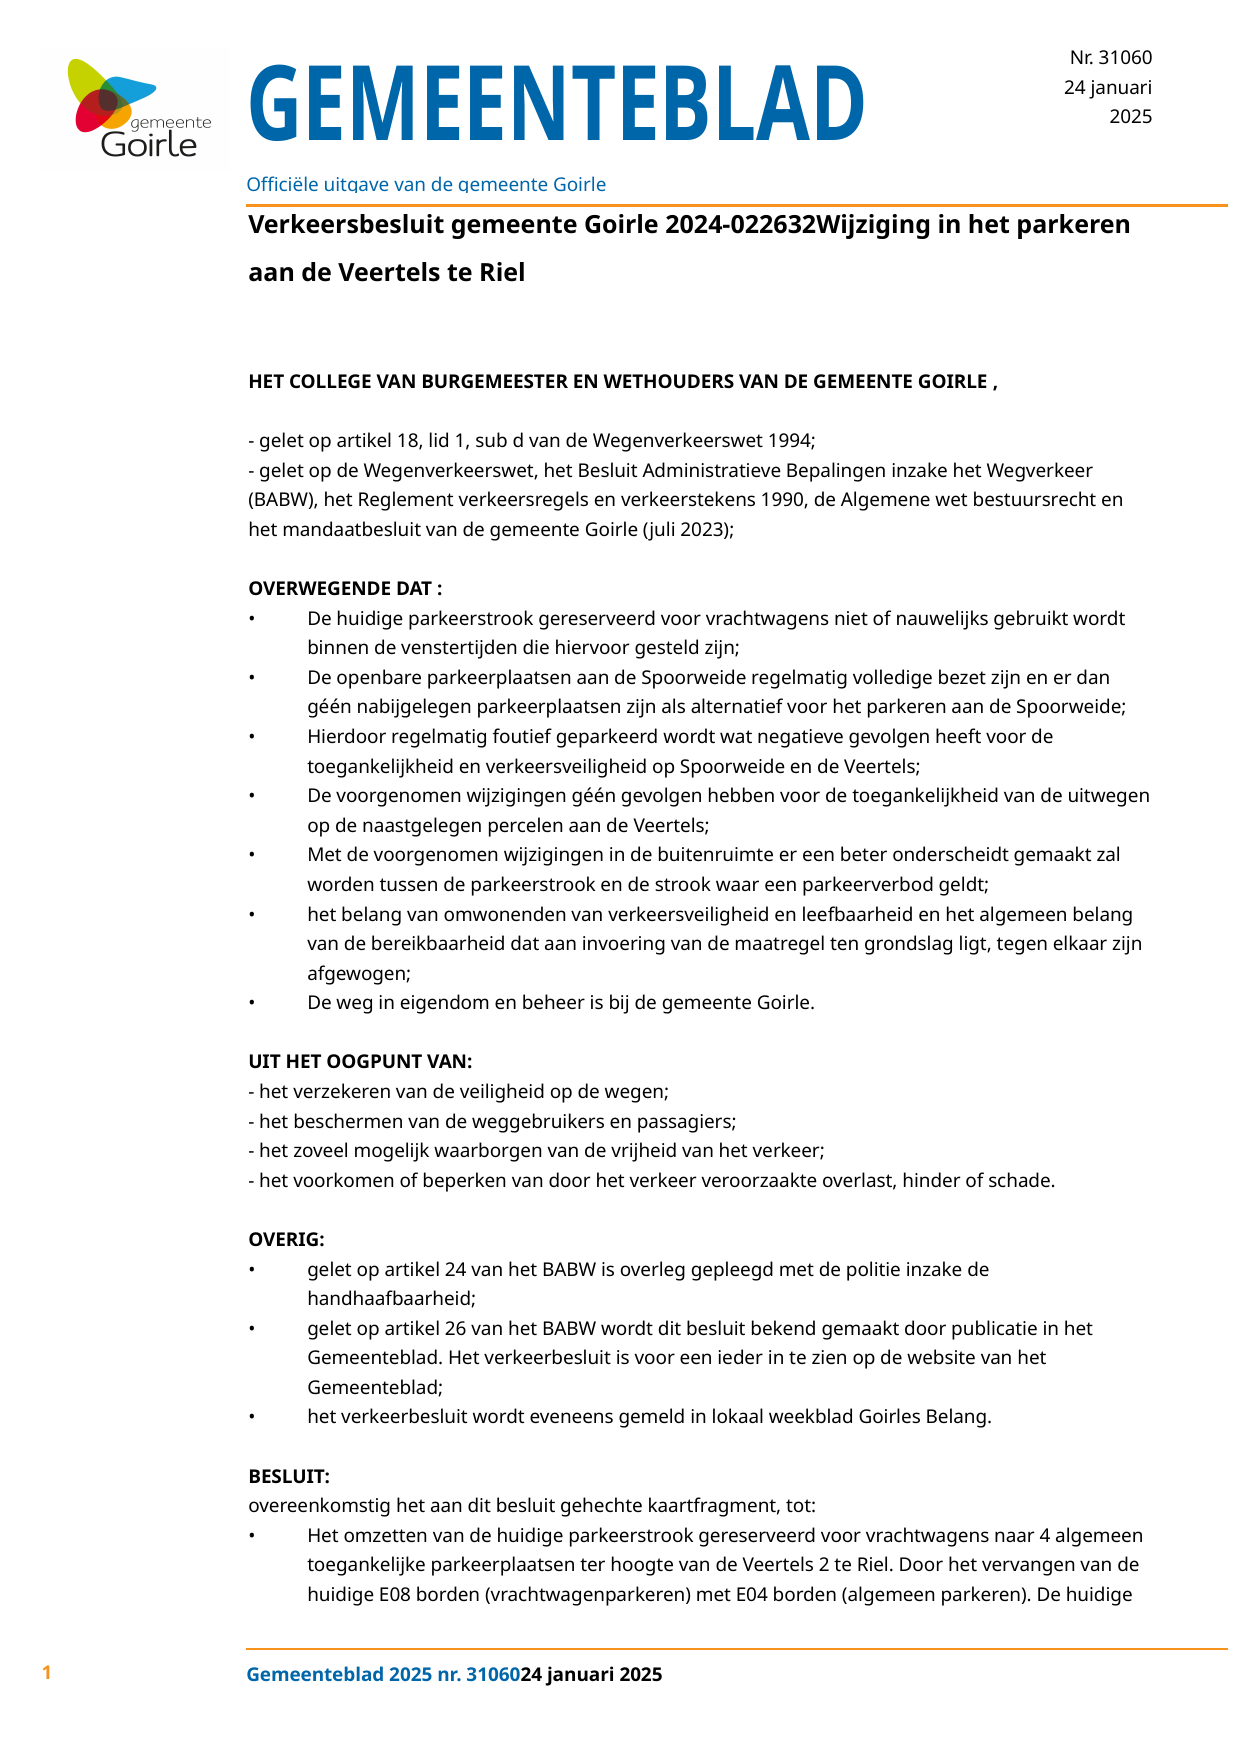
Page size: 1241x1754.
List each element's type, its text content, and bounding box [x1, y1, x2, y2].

list het verkeerbesluit wordt eveneens gemeld in lokaal weekblad Goirles Belang. [248, 1404, 1152, 1429]
text - het verzekeren van de veiligheid op de wegen; [248, 1078, 1152, 1104]
list De voorgenomen wijzigingen géén gevolgen hebben voor de toegankelijkheid van de uitwegen op de naastgelegen percelen aan de Veertels; [248, 782, 1152, 838]
picture [41, 47, 231, 172]
list Hierdoor regelmatig foutief geparkeerd wordt wat negatieve gevolgen heeft voor de toegankelijkheid en verkeersveiligheid op Spoorweide en de Veertels; [248, 723, 1152, 778]
text OVERWEGENDE DAT : [248, 575, 1152, 601]
text - gelet op artikel 18, lid 1, sub d van de Wegenverkeerswet 1994; [248, 427, 1152, 453]
text - gelet op de Wegenverkeerswet, het Besluit Administratieve Bepalingen inzake het Wegverkeer (BABW), het Reglement verkeersregels en verkeerstekens 1990, de Algemene wet bestuursrecht en het mandaatbesluit van de gemeente Goirle (juli 2023); [248, 457, 1152, 542]
text - het zoveel mogelijk waarborgen van de vrijheid van het verkeer; [248, 1137, 1152, 1163]
list Het omzetten van de huidige parkeerstrook gereserveerd voor vrachtwagens naar 4 algemeen toegankelijke parkeerplaatsen ter hoogte van de Veertels 2 te Riel. Door het vervangen van de huidige E08 borden (vrachtwagenparkeren) met E04 borden (algemeen parkeren). De huidige [248, 1522, 1152, 1607]
list gelet op artikel 24 van het BABW is overleg gepleegd met de politie inzake de handhaafbaarheid; [248, 1256, 1152, 1311]
list De weg in eigendom en beheer is bij de gemeente Goirle. [248, 989, 1152, 1015]
list gelet op artikel 26 van het BABW wordt dit besluit bekend gemaakt door publicatie in het Gemeenteblad. Het verkeerbesluit is voor een ieder in te zien op de website van het Gemeenteblad; [248, 1315, 1152, 1400]
text BESLUIT: [248, 1463, 1152, 1488]
text - het beschermen van de weggebruikers en passagiers; [248, 1108, 1152, 1133]
text HET COLLEGE VAN BURGEMEESTER EN WETHOUDERS VAN DE GEMEENTE GOIRLE , [248, 368, 1152, 394]
text OVERIG: [248, 1226, 1152, 1252]
text Verkeersbesluit gemeente Goirle 2024-022632Wijziging in het parkeren aan de Veertels te Riel [248, 207, 1152, 288]
text overeenkomstig het aan dit besluit gehechte kaartfragment, tot: [248, 1492, 1152, 1518]
list De huidige parkeerstrook gereserveerd voor vrachtwagens niet of nauwelijks gebruikt wordt binnen de venstertijden die hiervoor gesteld zijn; [248, 605, 1152, 660]
text - het voorkomen of beperken van door het verkeer veroorzaakte overlast, hinder of schade. [248, 1167, 1152, 1193]
list Met de voorgenomen wijzigingen in de buitenruimte er een beter onderscheidt gemaakt zal worden tussen de parkeerstrook en de strook waar een parkeerverbod geldt; [248, 842, 1152, 897]
list het belang van omwonenden van verkeersveiligheid en leefbaarheid en het algemeen belang van de bereikbaarheid dat aan invoering van de maatregel ten grondslag ligt, tegen elkaar zijn afgewogen; [248, 901, 1152, 986]
text UIT HET OOGPUNT VAN: [248, 1049, 1152, 1074]
list De openbare parkeerplaatsen aan de Spoorweide regelmatig volledige bezet zijn en er dan géén nabijgelegen parkeerplaatsen zijn als alternatief voor het parkeren aan de Spoorweide; [248, 664, 1152, 719]
